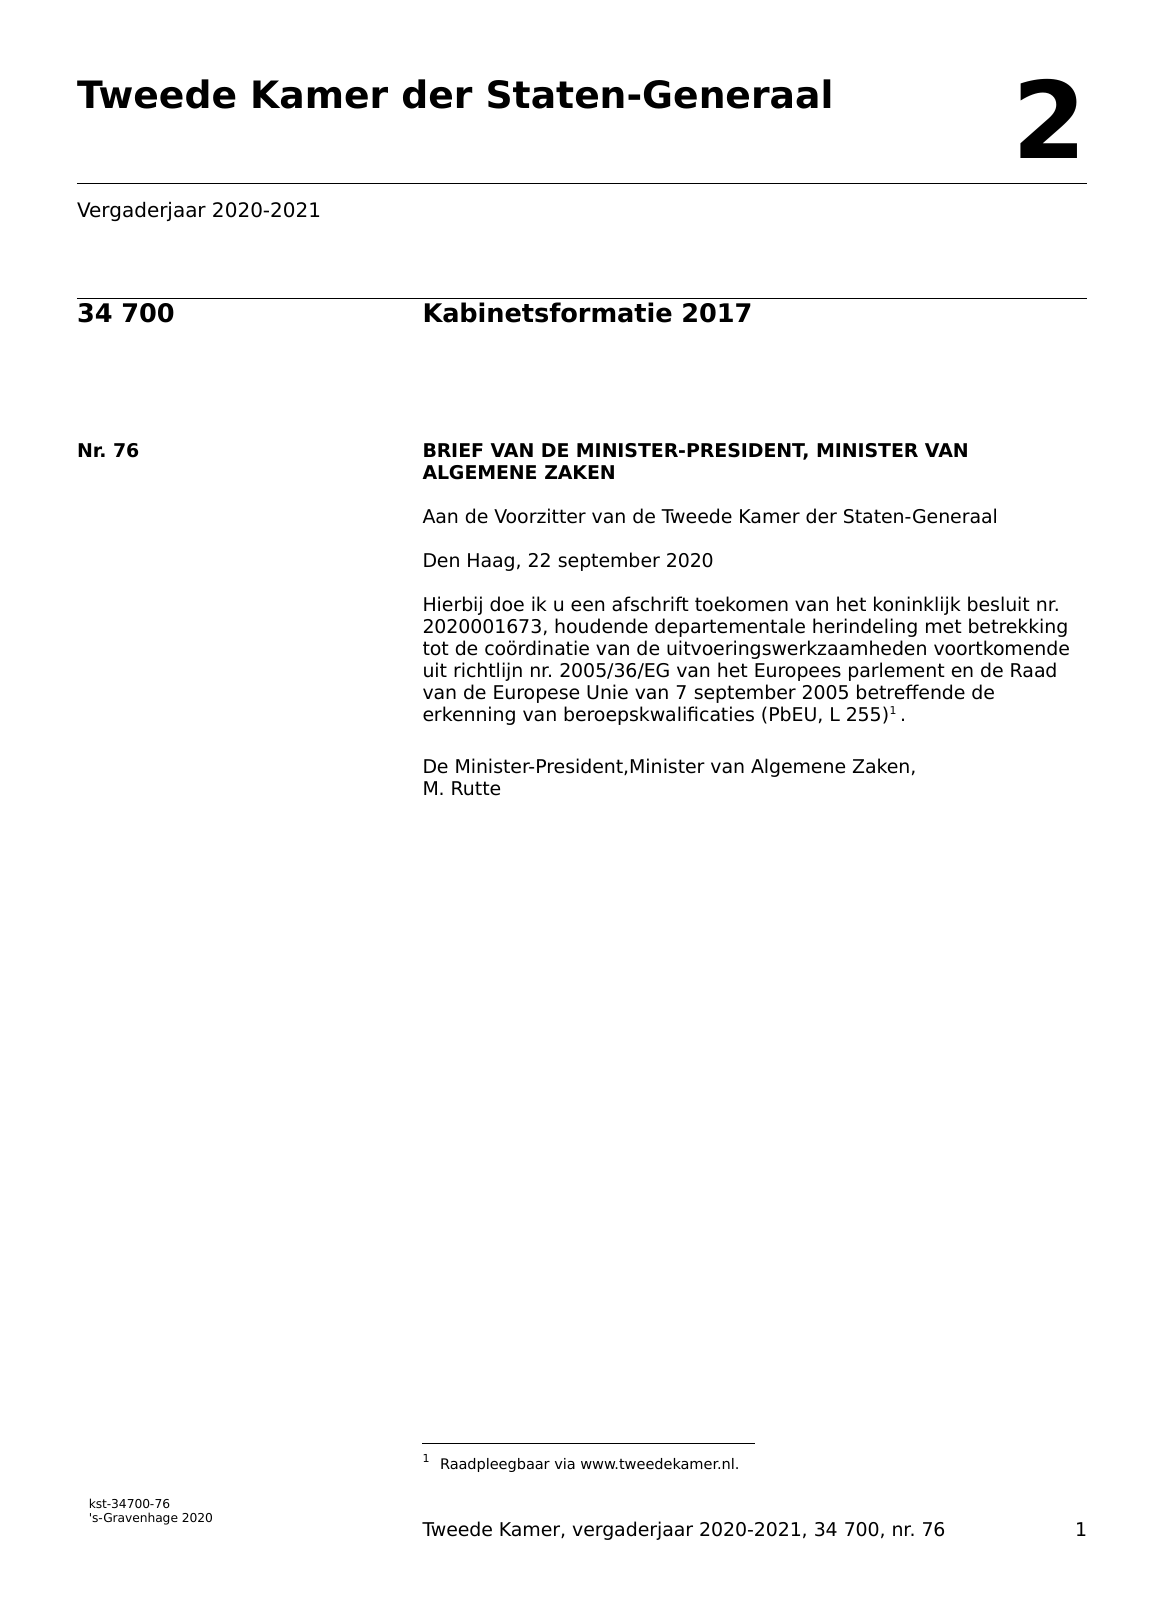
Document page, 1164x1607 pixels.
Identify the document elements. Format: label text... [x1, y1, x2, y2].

subtitle Nr. 76 BRIEF VAN DE MINISTER-PRESIDENT, MINISTER VAN ALGEMENE ZAKEN [77, 440, 1087, 484]
text De Minister-President,Minister van Algemene Zaken, M. Rutte [422, 756, 1087, 800]
table_header Tweede Kamer der Staten-Generaal [77, 59, 886, 183]
text Raadpleegbaar via www.tweedekamer.nl. [422, 1452, 1087, 1474]
table_header 2 [886, 59, 1087, 183]
text 's-Gravenhage 2020 [88, 1511, 323, 1525]
text Hierbij doe ik u een afschrift toekomen van het koninklijk besluit nr. 2020001673, houdende departementale herindeling met betrekking tot de coördinatie van de uitvoeringswerkzaamheden voortkomende uit richtlijn nr. 2005/36/EG van het Europees parlement en de Raad van de Europese Unie van 7 september 2005 betreffende de erkenning van beroepskwalificaties (PbEU, L 255). [422, 594, 1087, 726]
subtitle 34 700 Kabinetsformatie 2017 [77, 299, 1087, 329]
text Den Haag, 22 september 2020 [422, 550, 1087, 572]
text Aan de Voorzitter van de Tweede Kamer der Staten-Generaal [422, 506, 1087, 528]
table_cell Vergaderjaar 2020-2021 [77, 184, 1087, 298]
text kst-34700-76 [88, 1497, 323, 1511]
